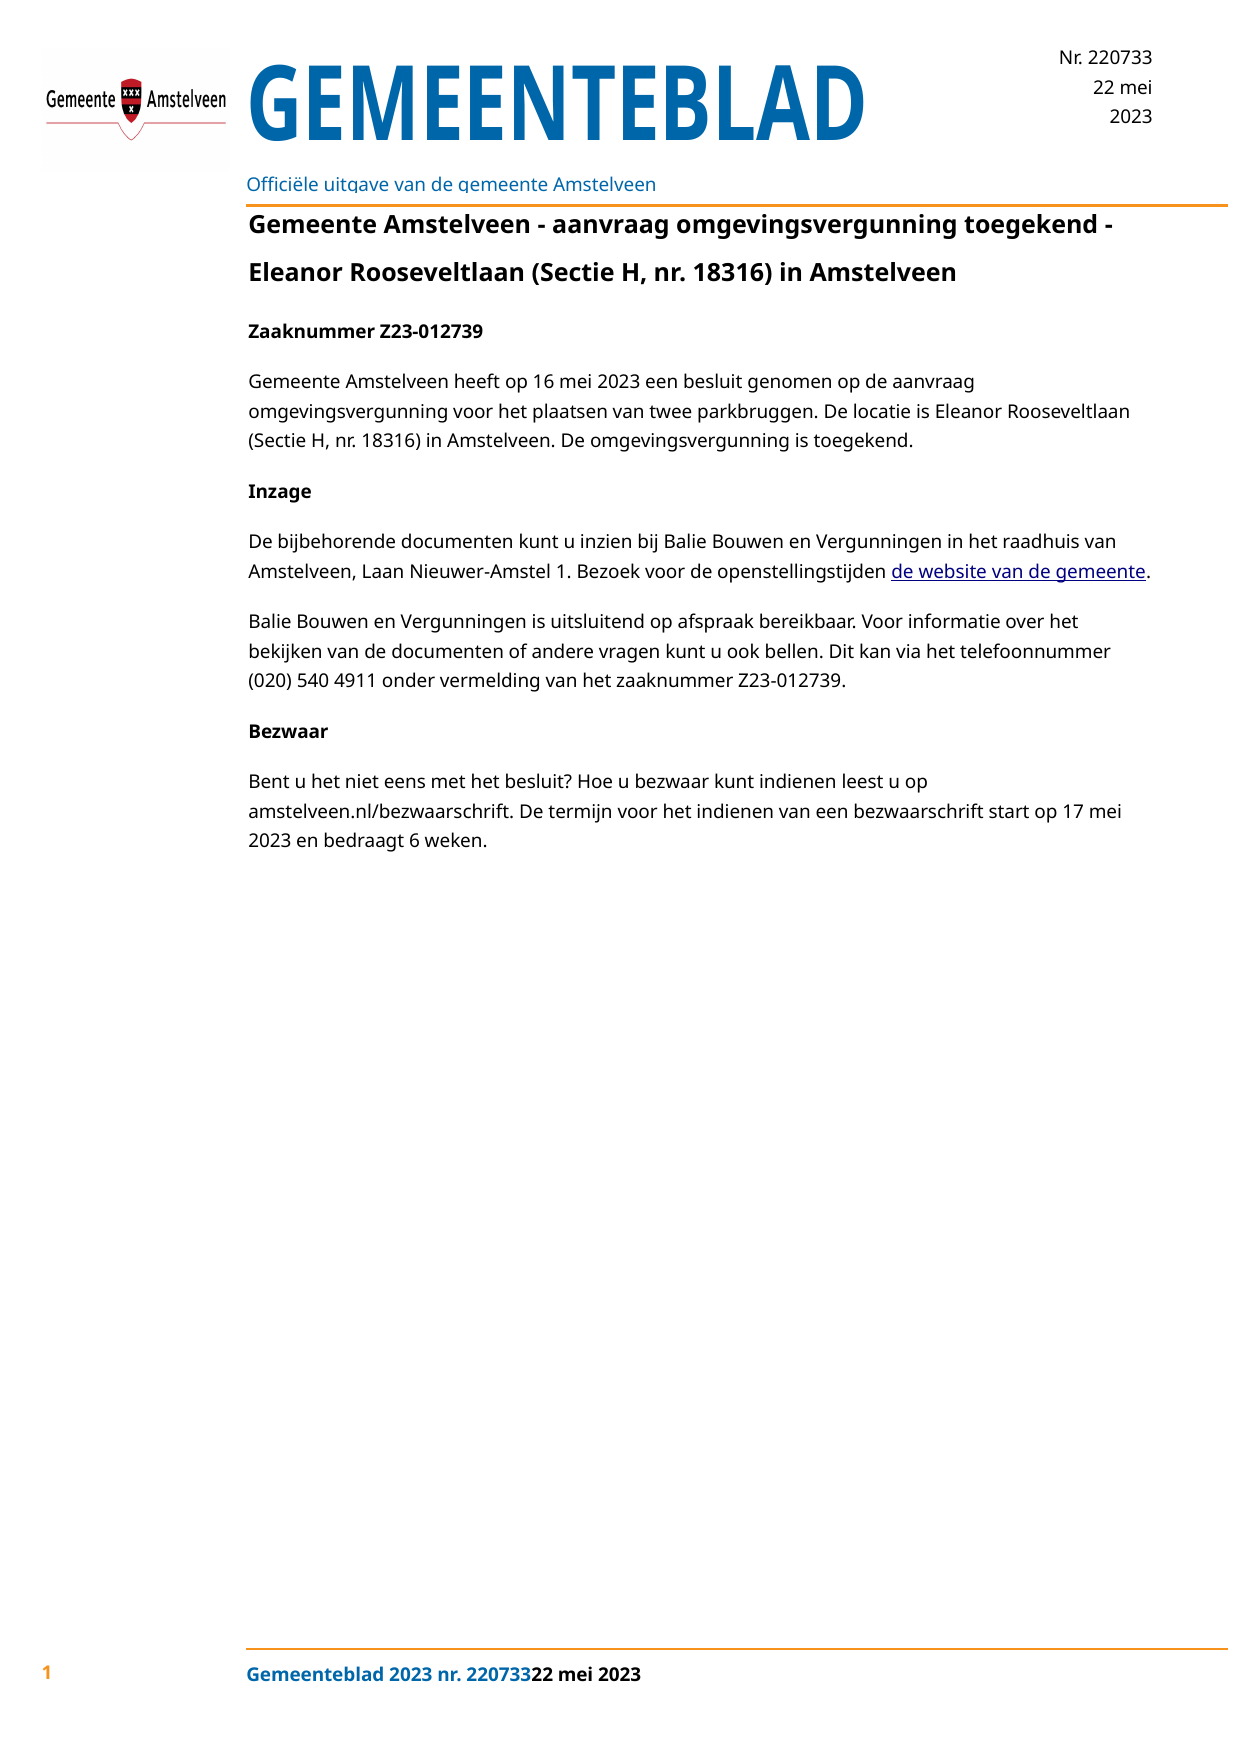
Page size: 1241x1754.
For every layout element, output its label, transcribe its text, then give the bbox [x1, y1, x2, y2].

text Bent u het niet eens met het besluit? Hoe u bezwaar kunt indienen leest u op amstelveen.nl/bezwaarschrift. De termijn voor het indienen van een bezwaarschrift start op 17 mei 2023 en bedraagt 6 weken. [248, 768, 1152, 853]
picture [41, 47, 231, 172]
text Balie Bouwen en Vergunningen is uitsluitend op afspraak bereikbaar. Voor informatie over het bekijken van de documenten of andere vragen kunt u ook bellen. Dit kan via het telefoonnummer (020) 540 4911 onder vermelding van het zaaknummer Z23-012739. [248, 608, 1152, 693]
text De bijbehorende documenten kunt u inzien bij Balie Bouwen en Vergunningen in het raadhuis van Amstelveen, Laan Nieuwer-Amstel 1. Bezoek voor de openstellingstijden de website van de gemeente. [248, 528, 1152, 584]
text Inzage [248, 478, 1152, 504]
text Gemeente Amstelveen heeft op 16 mei 2023 een besluit genomen op de aanvraag omgevingsvergunning voor het plaatsen van twee parkbruggen. De locatie is Eleanor Rooseveltlaan (Sectie H, nr. 18316) in Amstelveen. De omgevingsvergunning is toegekend. [248, 368, 1152, 453]
text Gemeente Amstelveen - aanvraag omgevingsvergunning toegekend - Eleanor Rooseveltlaan (Sectie H, nr. 18316) in Amstelveen [248, 207, 1152, 288]
text Zaaknummer Z23-012739 [248, 318, 1152, 344]
text Bezwaar [248, 718, 1152, 744]
